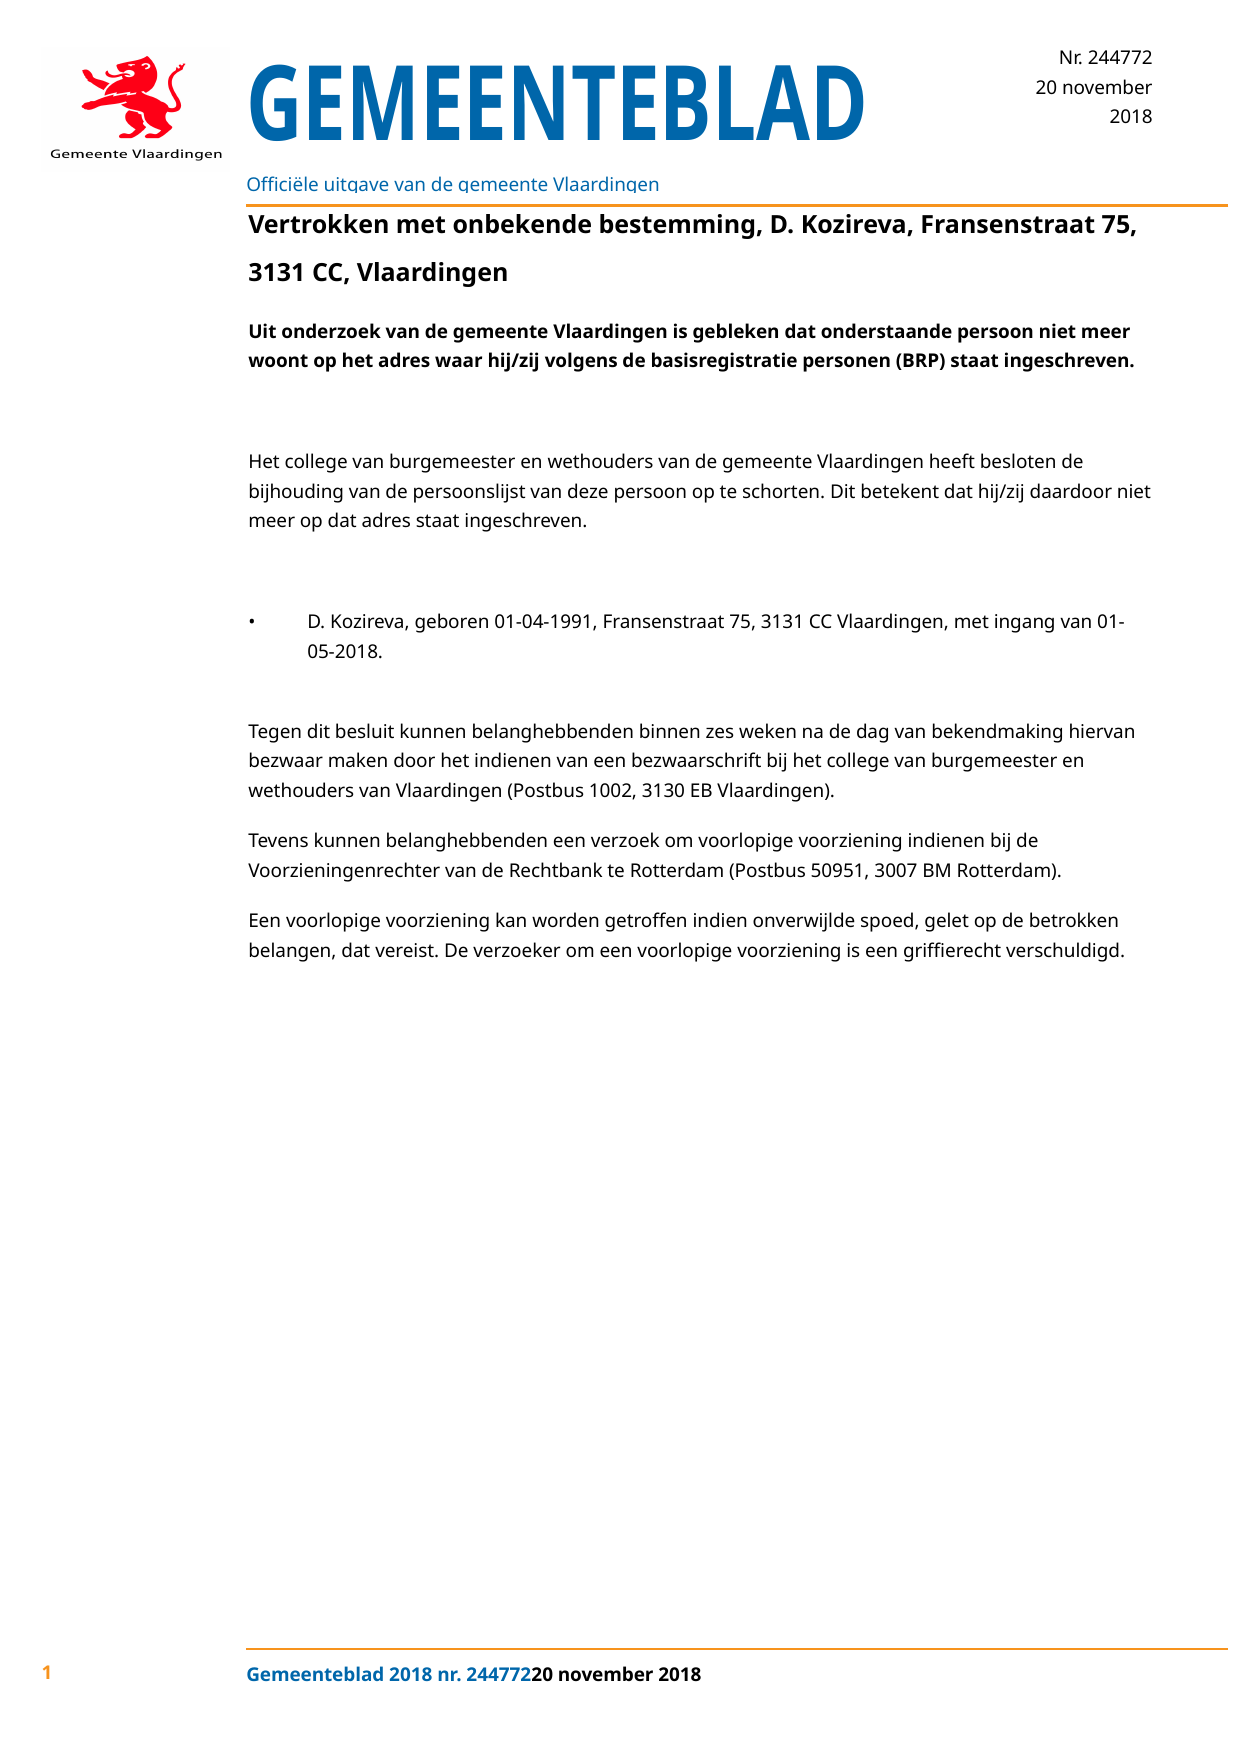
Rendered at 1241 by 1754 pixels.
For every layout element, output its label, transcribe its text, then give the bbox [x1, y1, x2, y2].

text Tevens kunnen belanghebbenden een verzoek om voorlopige voorziening indienen bij de Voorzieningenrechter van de Rechtbank te Rotterdam (Postbus 50951, 3007 BM Rotterdam). [248, 827, 1152, 883]
list D. Kozireva, geboren 01-04-1991, Fransenstraat 75, 3131 CC Vlaardingen, met ingang van 01-05-2018. [248, 608, 1152, 664]
picture [41, 47, 231, 172]
text Het college van burgemeester en wethouders van de gemeente Vlaardingen heeft besloten de bijhouding van de persoonslijst van deze persoon op te schorten. Dit betekent dat hij/zij daardoor niet meer op dat adres staat ingeschreven. [248, 448, 1152, 533]
text Uit onderzoek van de gemeente Vlaardingen is gebleken dat onderstaande persoon niet meer woont op het adres waar hij/zij volgens de basisregistratie personen (BRP) staat ingeschreven. [248, 318, 1152, 373]
text Een voorlopige voorziening kan worden getroffen indien onverwijlde spoed, gelet op de betrokken belangen, dat vereist. De verzoeker om een voorlopige voorziening is een griffierecht verschuldigd. [248, 907, 1152, 963]
text Tegen dit besluit kunnen belanghebbenden binnen zes weken na de dag van bekendmaking hiervan bezwaar maken door het indienen van een bezwaarschrift bij het college van burgemeester en wethouders van Vlaardingen (Postbus 1002, 3130 EB Vlaardingen). [248, 718, 1152, 803]
text Vertrokken met onbekende bestemming, D. Kozireva, Fransenstraat 75, 3131 CC, Vlaardingen [248, 207, 1152, 288]
